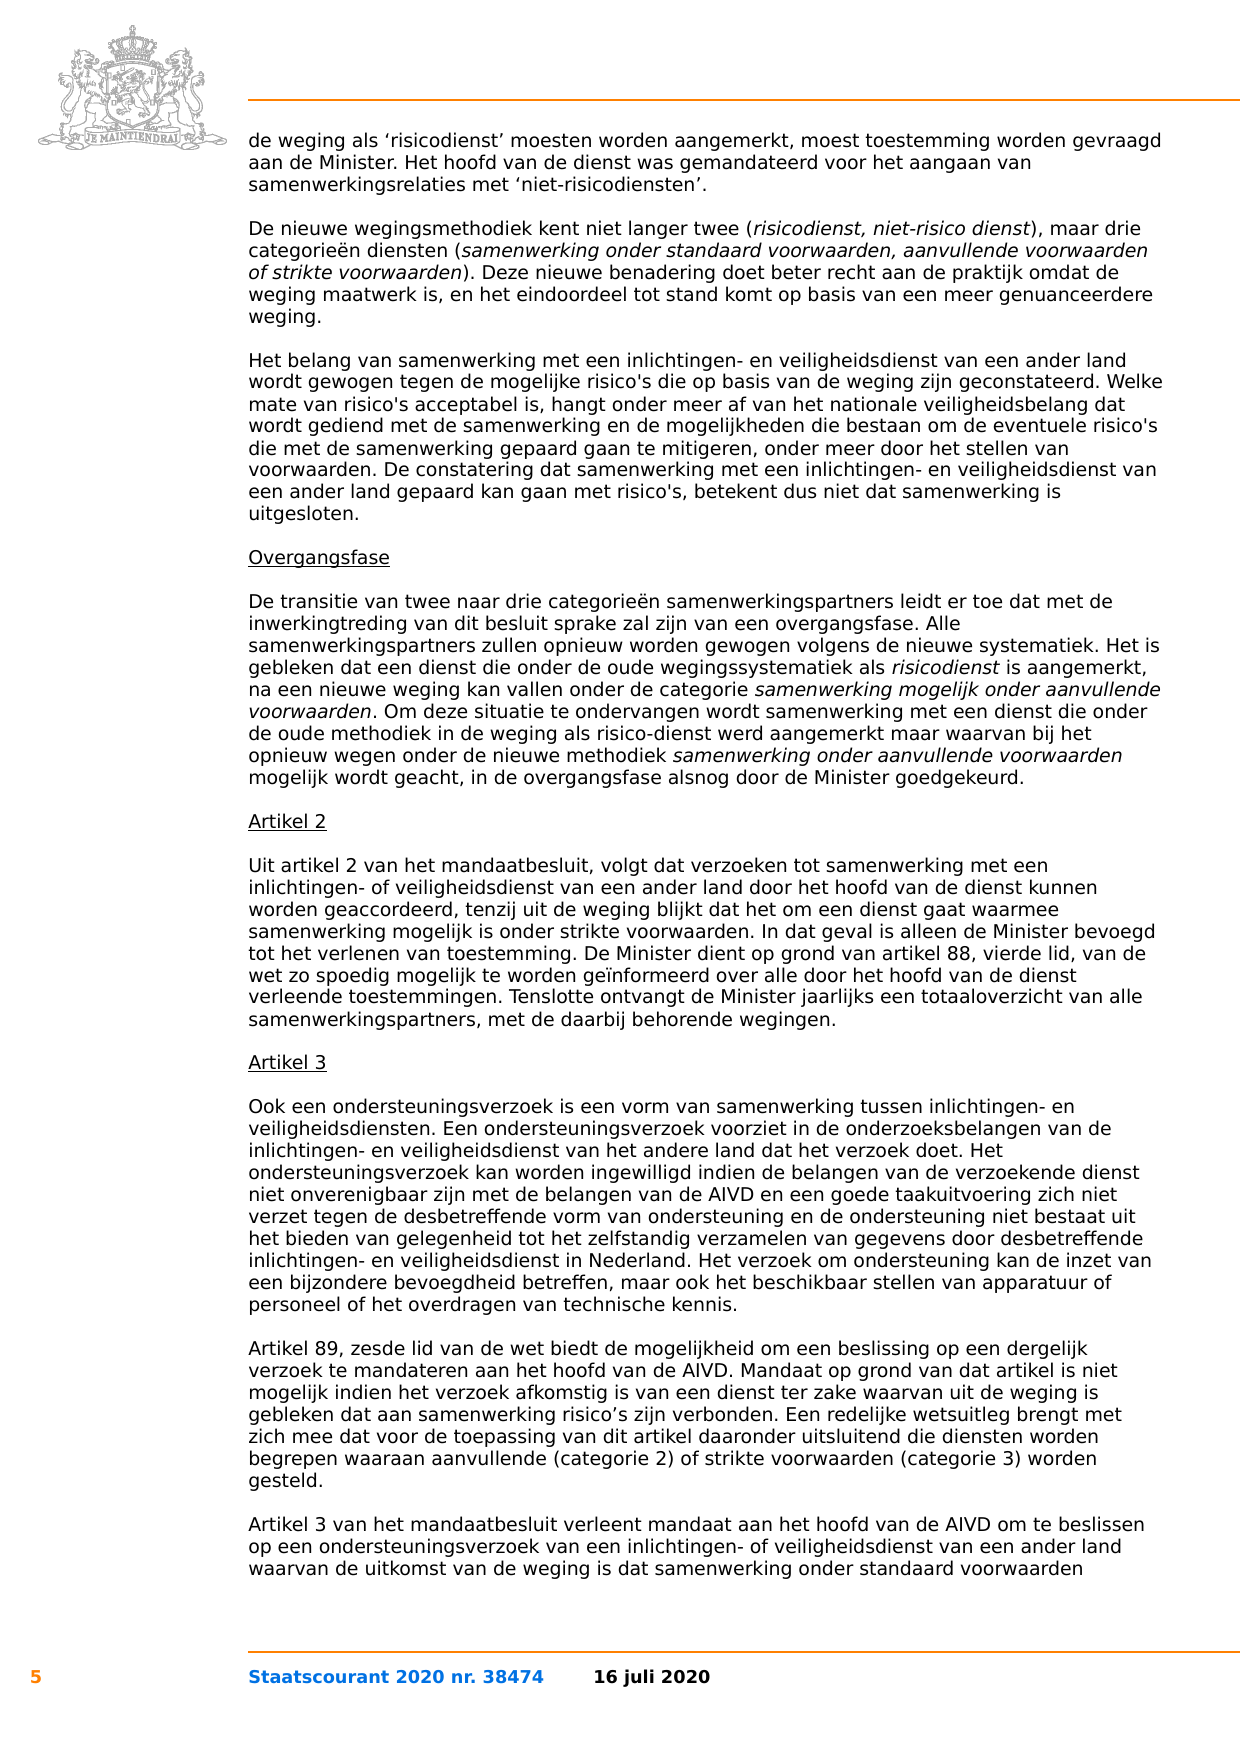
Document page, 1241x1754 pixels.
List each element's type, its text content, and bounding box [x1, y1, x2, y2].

text Uit artikel 2 van het mandaatbesluit, volgt dat verzoeken tot samenwerking met een inlichtingen- of veiligheidsdienst van een ander land door het hoofd van de dienst kunnen worden geaccordeerd, tenzij uit de weging blijkt dat het om een dienst gaat waarmee samenwerking mogelijk is onder strikte voorwaarden. In dat geval is alleen de Minister bevoegd tot het verlenen van toestemming. De Minister dient op grond van artikel 88, vierde lid, van de wet zo spoedig mogelijk te worden geïnformeerd over alle door het hoofd van de dienst verleende toestemmingen. Tenslotte ontvangt de Minister jaarlijks een totaaloverzicht van alle samenwerkingspartners, met de daarbij behorende wegingen. [248, 854, 1163, 1030]
text de weging als ‘risicodienst’ moesten worden aangemerkt, moest toestemming worden gevraagd aan de Minister. Het hoofd van de dienst was gemandateerd voor het aangaan van samenwerkingsrelaties met ‘niet-risicodiensten’. [248, 130, 1163, 196]
picture [38, 25, 227, 150]
text Artikel 89, zesde lid van de wet biedt de mogelijkheid om een beslissing op een dergelijk verzoek te mandateren aan het hoofd van de AIVD. Mandaat op grond van dat artikel is niet mogelijk indien het verzoek afkomstig is van een dienst ter zake waarvan uit de weging is gebleken dat aan samenwerking risico’s zijn verbonden. Een redelijke wetsuitleg brengt met zich mee dat voor de toepassing van dit artikel daaronder uitsluitend die diensten worden begrepen waaraan aanvullende (categorie 2) of strikte voorwaarden (categorie 3) worden gesteld. [248, 1338, 1163, 1492]
text De transitie van twee naar drie categorieën samenwerkingspartners leidt er toe dat met de inwerkingtreding van dit besluit sprake zal zijn van een overgangsfase. Alle samenwerkingspartners zullen opnieuw worden gewogen volgens de nieuwe systematiek. Het is gebleken dat een dienst die onder de oude wegingssystematiek als risicodienst is aangemerkt, na een nieuwe weging kan vallen onder de categorie samenwerking mogelijk onder aanvullende voorwaarden. Om deze situatie te ondervangen wordt samenwerking met een dienst die onder de oude methodiek in de weging als risico-dienst werd aangemerkt maar waarvan bij het opnieuw wegen onder de nieuwe methodiek samenwerking onder aanvullende voorwaarden mogelijk wordt geacht, in de overgangsfase alsnog door de Minister goedgekeurd. [248, 591, 1163, 789]
text Het belang van samenwerking met een inlichtingen- en veiligheidsdienst van een ander land wordt gewogen tegen de mogelijke risico's die op basis van de weging zijn geconstateerd. Welke mate van risico's acceptabel is, hangt onder meer af van het nationale veiligheidsbelang dat wordt gediend met de samenwerking en de mogelijkheden die bestaan om de eventuele risico's die met de samenwerking gepaard gaan te mitigeren, onder meer door het stellen van voorwaarden. De constatering dat samenwerking met een inlichtingen- en veiligheidsdienst van een ander land gepaard kan gaan met risico's, betekent dus niet dat samenwerking is uitgesloten. [248, 349, 1163, 525]
text Artikel 3 van het mandaatbesluit verleent mandaat aan het hoofd van de AIVD om te beslissen op een ondersteuningsverzoek van een inlichtingen- of veiligheidsdienst van een ander land waarvan de uitkomst van de weging is dat samenwerking onder standaard voorwaarden [248, 1513, 1163, 1579]
subtitle Overgangsfase [248, 547, 1163, 569]
subtitle Artikel 2 [248, 811, 1163, 833]
subtitle Artikel 3 [248, 1052, 1163, 1074]
text De nieuwe wegingsmethodiek kent niet langer twee (risicodienst, niet-risico dienst), maar drie categorieën diensten (samenwerking onder standaard voorwaarden, aanvullende voorwaarden of strikte voorwaarden). Deze nieuwe benadering doet beter recht aan de praktijk omdat de weging maatwerk is, en het eindoordeel tot stand komt op basis van een meer genuanceerdere weging. [248, 218, 1163, 328]
text Ook een ondersteuningsverzoek is een vorm van samenwerking tussen inlichtingen- en veiligheidsdiensten. Een ondersteuningsverzoek voorziet in de onderzoeksbelangen van de inlichtingen- en veiligheidsdienst van het andere land dat het verzoek doet. Het ondersteuningsverzoek kan worden ingewilligd indien de belangen van de verzoekende dienst niet onverenigbaar zijn met de belangen van de AIVD en een goede taakuitvoering zich niet verzet tegen de desbetreffende vorm van ondersteuning en de ondersteuning niet bestaat uit het bieden van gelegenheid tot het zelfstandig verzamelen van gegevens door desbetreffende inlichtingen- en veiligheidsdienst in Nederland. Het verzoek om ondersteuning kan de inzet van een bijzondere bevoegdheid betreffen, maar ook het beschikbaar stellen van apparatuur of personeel of het overdragen van technische kennis. [248, 1096, 1163, 1316]
